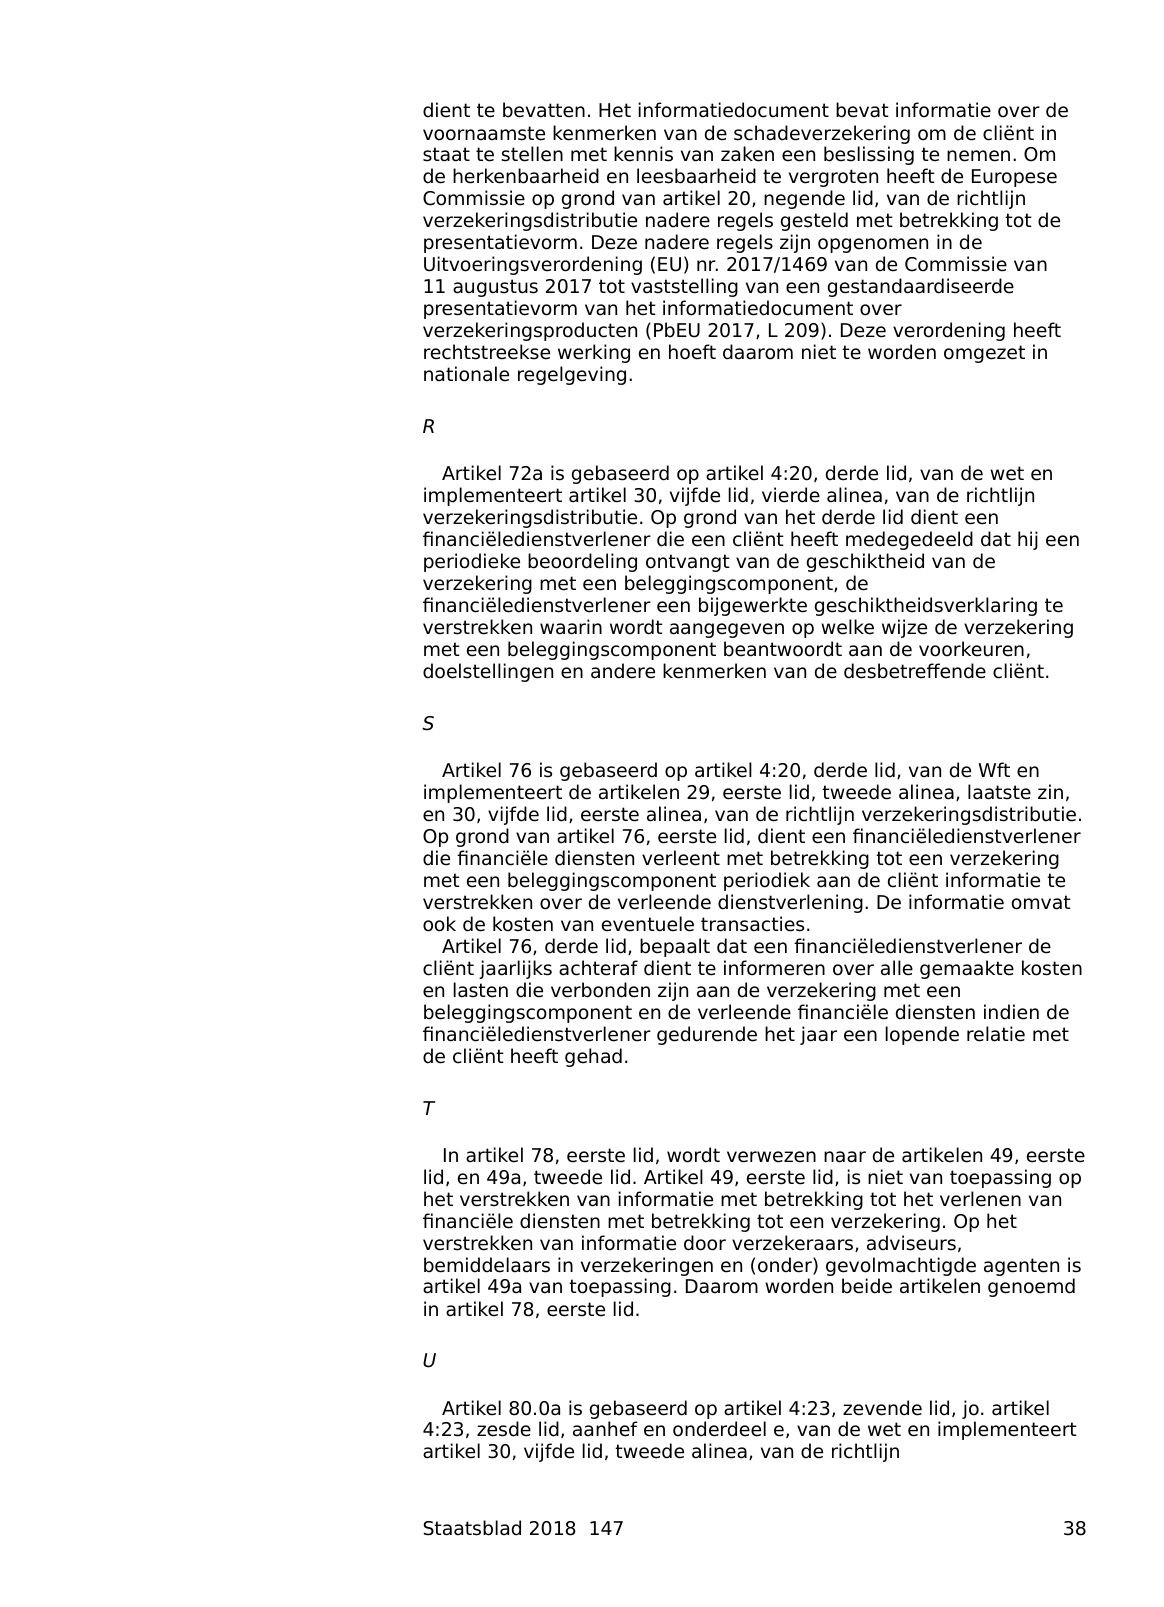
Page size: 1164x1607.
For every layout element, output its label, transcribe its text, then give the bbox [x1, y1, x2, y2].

text Artikel 76 is gebaseerd op artikel 4:20, derde lid, van de Wft en implementeert de artikelen 29, eerste lid, tweede alinea, laatste zin, en 30, vijfde lid, eerste alinea, van de richtlijn verzekeringsdistributie. Op grond van artikel 76, eerste lid, dient een financiëledienstverlener die financiële diensten verleent met betrekking tot een verzekering met een beleggingscomponent periodiek aan de cliënt informatie te verstrekken over de verleende dienstverlening. De informatie omvat ook de kosten van eventuele transacties. [422, 760, 1087, 936]
subtitle R [422, 416, 1087, 438]
subtitle T [422, 1098, 1087, 1119]
text Artikel 72a is gebaseerd op artikel 4:20, derde lid, van de wet en implementeert artikel 30, vijfde lid, vierde alinea, van de richtlijn verzekeringsdistributie. Op grond van het derde lid dient een financiëledienstverlener die een cliënt heeft medegedeeld dat hij een periodieke beoordeling ontvangt van de geschiktheid van de verzekering met een beleggingscomponent, de financiëledienstverlener een bijgewerkte geschiktheidsverklaring te verstrekken waarin wordt aangegeven op welke wijze de verzekering met een beleggingscomponent beantwoordt aan de voorkeuren, doelstellingen en andere kenmerken van de desbetreffende cliënt. [422, 463, 1087, 683]
text dient te bevatten. Het informatiedocument bevat informatie over de voornaamste kenmerken van de schadeverzekering om de cliënt in staat te stellen met kennis van zaken een beslissing te nemen. Om de herkenbaarheid en leesbaarheid te vergroten heeft de Europese Commissie op grond van artikel 20, negende lid, van de richtlijn verzekeringsdistributie nadere regels gesteld met betrekking tot de presentatievorm. Deze nadere regels zijn opgenomen in de Uitvoeringsverordening (EU) nr. 2017/1469 van de Commissie van 11 augustus 2017 tot vaststelling van een gestandaardiseerde presentatievorm van het informatiedocument over verzekeringsproducten (PbEU 2017, L 209). Deze verordening heeft rechtstreekse werking en hoeft daarom niet te worden omgezet in nationale regelgeving. [422, 100, 1087, 386]
text Artikel 76, derde lid, bepaalt dat een financiëledienstverlener de cliënt jaarlijks achteraf dient te informeren over alle gemaakte kosten en lasten die verbonden zijn aan de verzekering met een beleggingscomponent en de verleende financiële diensten indien de financiëledienstverlener gedurende het jaar een lopende relatie met de cliënt heeft gehad. [422, 936, 1087, 1068]
subtitle S [422, 713, 1087, 735]
text In artikel 78, eerste lid, wordt verwezen naar de artikelen 49, eerste lid, en 49a, tweede lid. Artikel 49, eerste lid, is niet van toepassing op het verstrekken van informatie met betrekking tot het verlenen van financiële diensten met betrekking tot een verzekering. Op het verstrekken van informatie door verzekeraars, adviseurs, bemiddelaars in verzekeringen en (onder) gevolmachtigde agenten is artikel 49a van toepassing. Daarom worden beide artikelen genoemd in artikel 78, eerste lid. [422, 1144, 1087, 1320]
text Artikel 80.0a is gebaseerd op artikel 4:23, zevende lid, jo. artikel 4:23, zesde lid, aanhef en onderdeel e, van de wet en implementeert artikel 30, vijfde lid, tweede alinea, van de richtlijn [422, 1397, 1087, 1463]
subtitle U [422, 1350, 1087, 1372]
